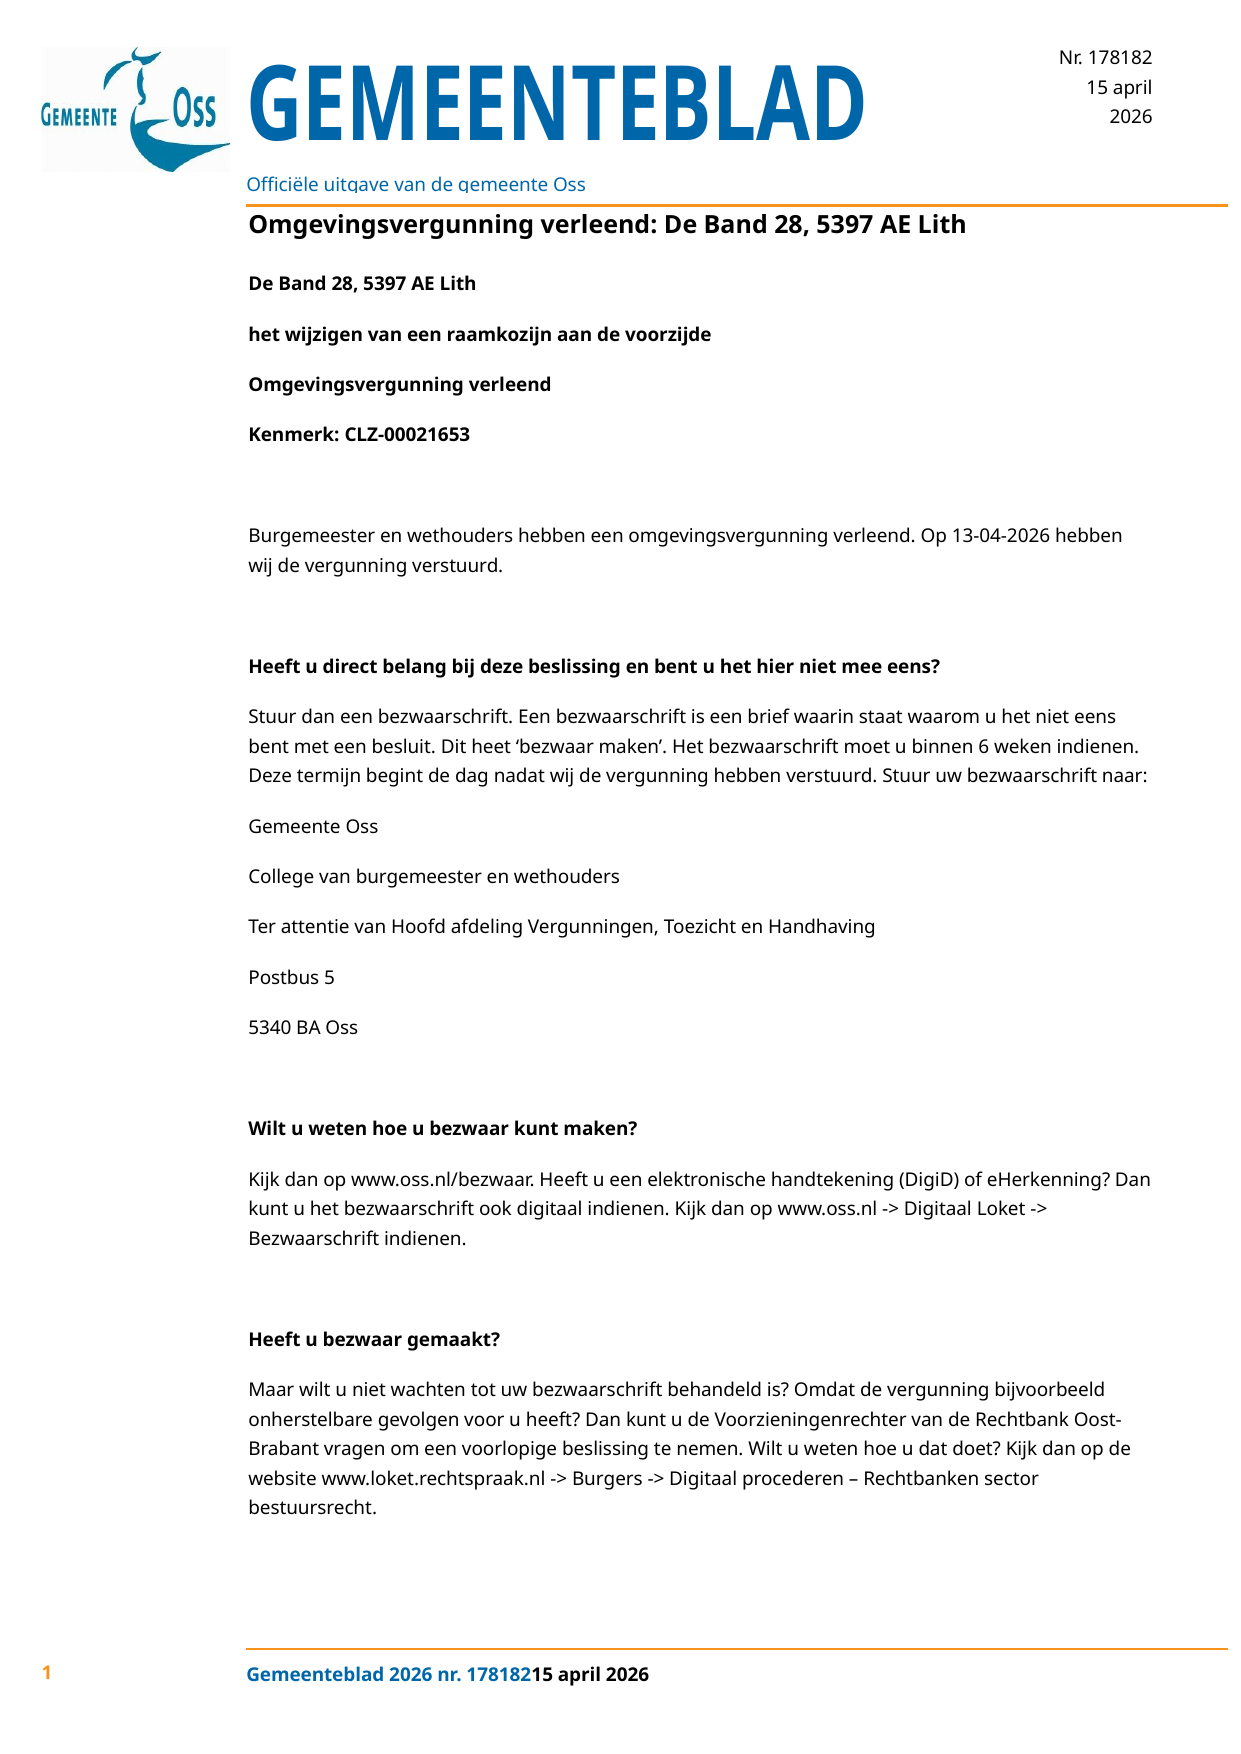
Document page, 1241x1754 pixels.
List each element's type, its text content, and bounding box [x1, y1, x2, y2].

text 5340 BA Oss [248, 1014, 1152, 1040]
text Stuur dan een bezwaarschrift. Een bezwaarschrift is een brief waarin staat waarom u het niet eens bent met een besluit. Dit heet ‘bezwaar maken’. Het bezwaarschrift moet u binnen 6 weken indienen. Deze termijn begint de dag nadat wij de vergunning hebben verstuurd. Stuur uw bezwaarschrift naar: [248, 703, 1152, 788]
text Omgevingsvergunning verleend [248, 371, 1152, 397]
text Kenmerk: CLZ-00021653 [248, 422, 1152, 447]
text Omgevingsvergunning verleend: De Band 28, 5397 AE Lith [248, 207, 1152, 241]
text Kijk dan op www.oss.nl/bezwaar. Heeft u een elektronische handtekening (DigiD) of eHerkenning? Dan kunt u het bezwaarschrift ook digitaal indienen. Kijk dan op www.oss.nl -> Digitaal Loket -> Bezwaarschrift indienen. [248, 1166, 1152, 1251]
text Gemeente Oss [248, 813, 1152, 838]
text Heeft u direct belang bij deze beslissing en bent u het hier niet mee eens? [248, 653, 1152, 678]
text De Band 28, 5397 AE Lith [248, 270, 1152, 296]
text Ter attentie van Hoofd afdeling Vergunningen, Toezicht en Handhaving [248, 914, 1152, 939]
text Burgemeester en wethouders hebben een omgevingsvergunning verleend. Op 13-04-2026 hebben wij de vergunning verstuurd. [248, 522, 1152, 578]
text Wilt u weten hoe u bezwaar kunt maken? [248, 1115, 1152, 1141]
text het wijzigen van een raamkozijn aan de voorzijde [248, 321, 1152, 346]
picture [41, 47, 231, 172]
text Postbus 5 [248, 964, 1152, 990]
text College van burgemeester en wethouders [248, 863, 1152, 889]
text Maar wilt u niet wachten tot uw bezwaarschrift behandeld is? Omdat de vergunning bijvoorbeeld onherstelbare gevolgen voor u heeft? Dan kunt u de Voorzieningenrechter van de Rechtbank Oost-Brabant vragen om een voorlopige beslissing te nemen. Wilt u weten hoe u dat doet? Kijk dan op de website www.loket.rechtspraak.nl -> Burgers -> Digitaal procederen – Rechtbanken sector bestuursrecht. [248, 1376, 1152, 1520]
text Heeft u bezwaar gemaakt? [248, 1326, 1152, 1351]
